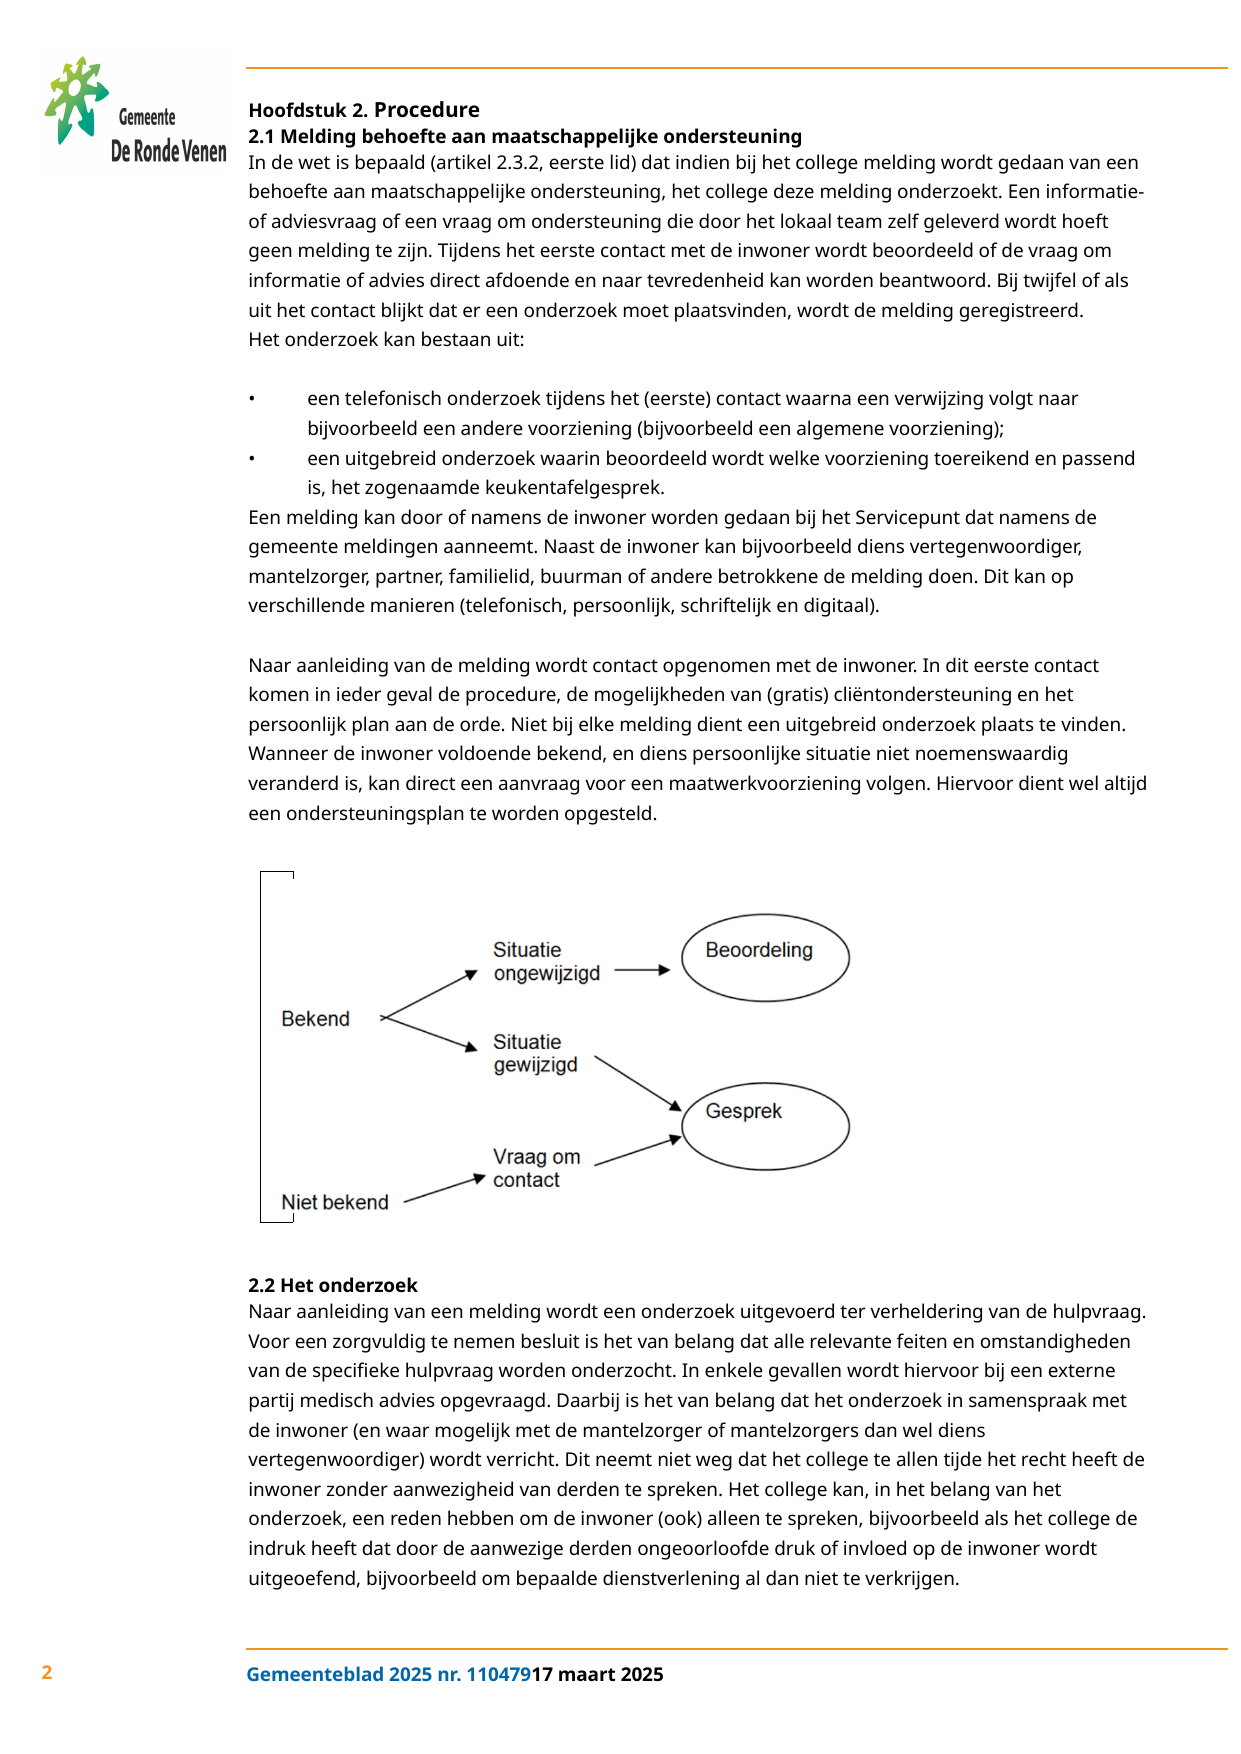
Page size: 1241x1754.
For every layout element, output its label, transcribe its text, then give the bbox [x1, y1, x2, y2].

picture [41, 47, 231, 172]
text Het onderzoek kan bestaan uit: [248, 326, 1152, 352]
text Hoofdstuk 2. Procedure [248, 95, 1152, 123]
text 2.1 Melding behoefte aan maatschappelijke ondersteuning [248, 123, 1152, 149]
text Naar aanleiding van een melding wordt een onderzoek uitgevoerd ter verheldering van de hulpvraag. [248, 1298, 1152, 1324]
text Naar aanleiding van de melding wordt contact opgenomen met de inwoner. In dit eerste contact komen in ieder geval de procedure, de mogelijkheden van (gratis) cliëntondersteuning en het persoonlijk plan aan de orde. Niet bij elke melding dient een uitgebreid onderzoek plaats te vinden. Wanneer de inwoner voldoende bekend, en diens persoonlijke situatie niet noemenswaardig veranderd is, kan direct een aanvraag voor een maatwerkvoorziening volgen. Hiervoor dient wel altijd een ondersteuningsplan te worden opgesteld. [248, 652, 1152, 826]
list een telefonisch onderzoek tijdens het (eerste) contact waarna een verwijzing volgt naar bijvoorbeeld een andere voorziening (bijvoorbeeld een algemene voorziening); [248, 386, 1152, 441]
text Een melding kan door of namens de inwoner worden gedaan bij het Servicepunt dat namens de gemeente meldingen aanneemt. Naast de inwoner kan bijvoorbeeld diens vertegenwoordiger, mantelzorger, partner, familielid, buurman of andere betrokkene de melding doen. Dit kan op verschillende manieren (telefonisch, persoonlijk, schriftelijk en digitaal). [248, 504, 1152, 618]
text In de wet is bepaald (artikel 2.3.2, eerste lid) dat indien bij het college melding wordt gedaan van een behoefte aan maatschappelijke ondersteuning, het college deze melding onderzoekt. Een informatie- of adviesvraag of een vraag om ondersteuning die door het lokaal team zelf geleverd wordt hoeft geen melding te zijn. Tijdens het eerste contact met de inwoner wordt beoordeeld of de vraag om informatie of advies direct afdoende en naar tevredenheid kan worden beantwoord. Bij twijfel of als uit het contact blijkt dat er een onderzoek moet plaatsvinden, wordt de melding geregistreerd. [248, 149, 1152, 323]
picture [268, 879, 860, 1213]
text 2.2 Het onderzoek [248, 1273, 1152, 1298]
list een uitgebreid onderzoek waarin beoordeeld wordt welke voorziening toereikend en passend is, het zogenaamde keukentafelgesprek. [248, 445, 1152, 500]
text Voor een zorgvuldig te nemen besluit is het van belang dat alle relevante feiten en omstandigheden van de specifieke hulpvraag worden onderzocht. In enkele gevallen wordt hiervoor bij een externe partij medisch advies opgevraagd. Daarbij is het van belang dat het onderzoek in samenspraak met de inwoner (en waar mogelijk met de mantelzorger of mantelzorgers dan wel diens vertegenwoordiger) wordt verricht. Dit neemt niet weg dat het college te allen tijde het recht heeft de inwoner zonder aanwezigheid van derden te spreken. Het college kan, in het belang van het onderzoek, een reden hebben om de inwoner (ook) alleen te spreken, bijvoorbeeld als het college de indruk heeft dat door de aanwezige derden ongeoorloofde druk of invloed op de inwoner wordt uitgeoefend, bijvoorbeeld om bepaalde dienstverlening al dan niet te verkrijgen. [248, 1328, 1152, 1590]
